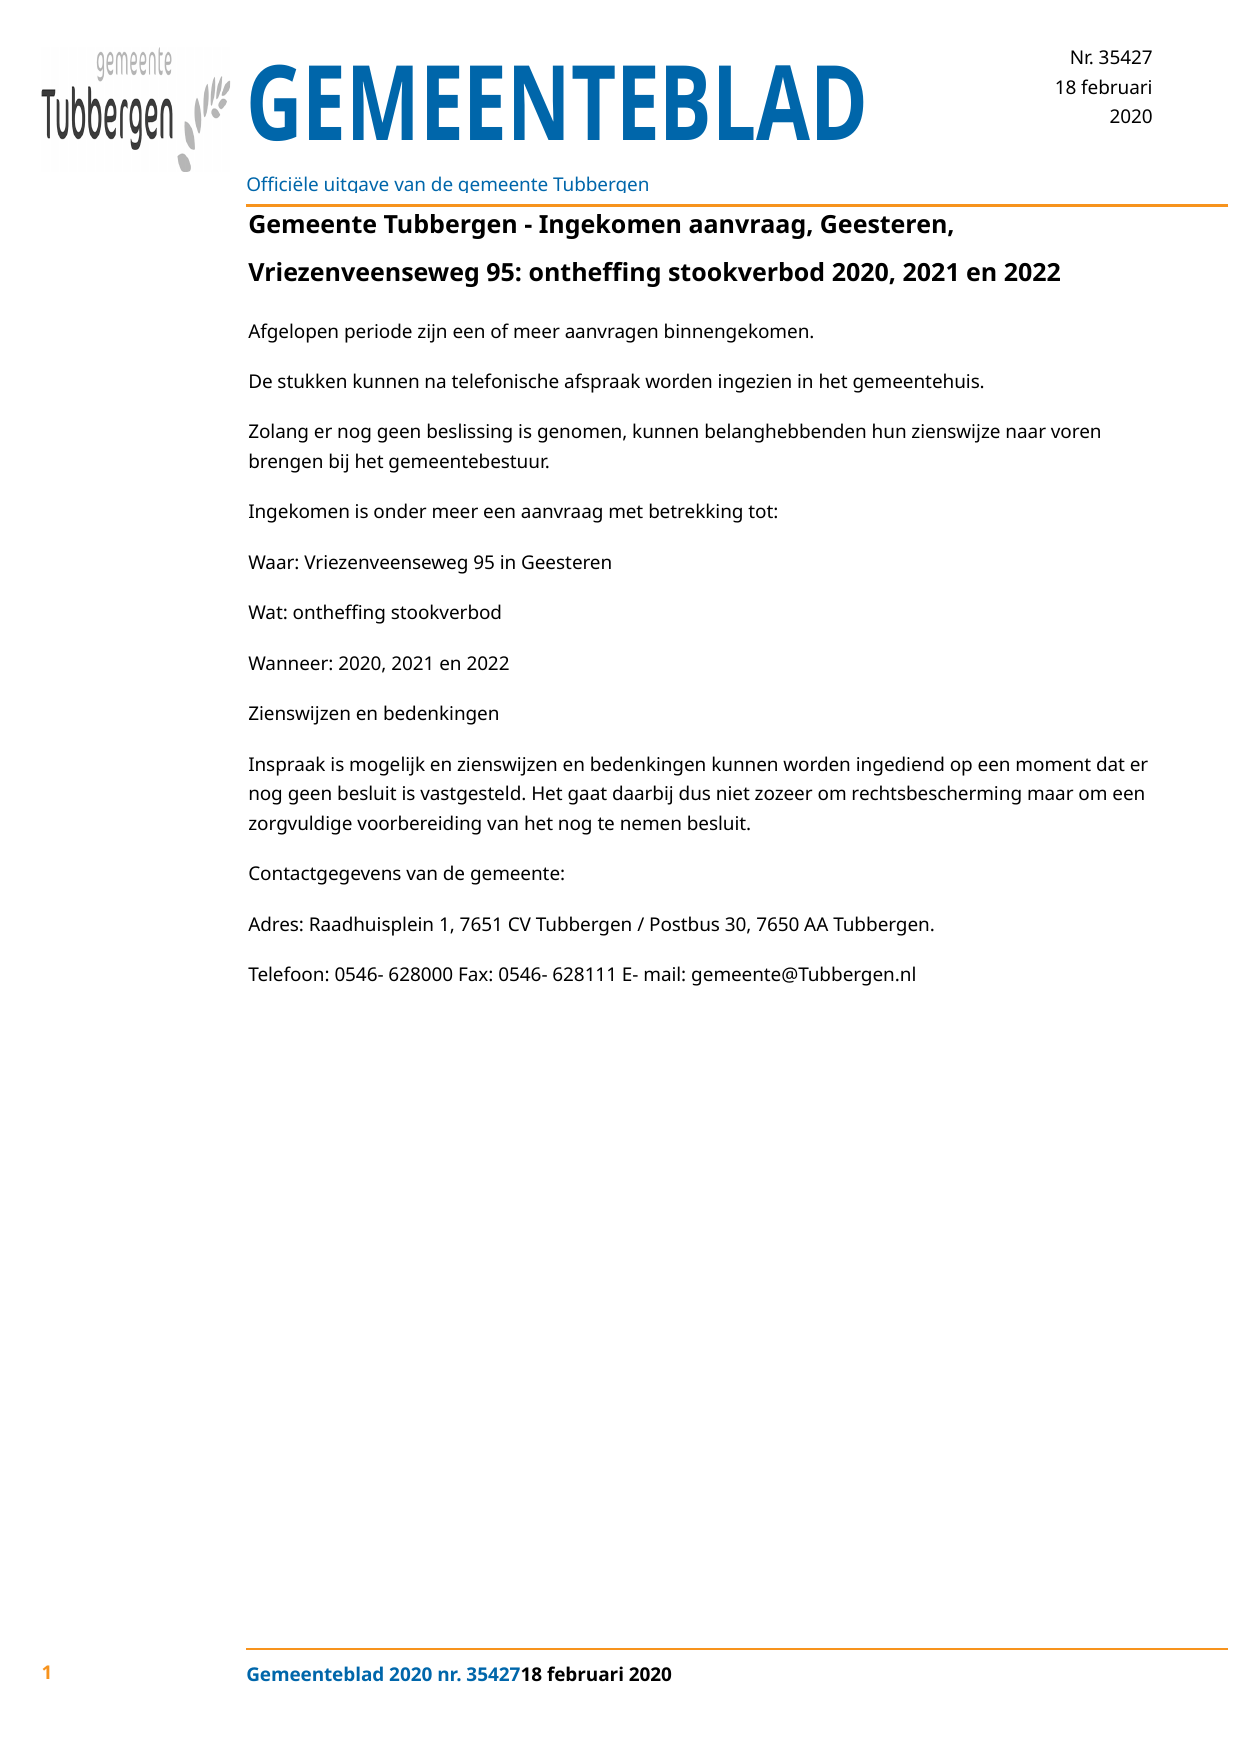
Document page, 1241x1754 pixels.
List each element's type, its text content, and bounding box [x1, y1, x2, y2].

text De stukken kunnen na telefonische afspraak worden ingezien in het gemeentehuis. [248, 368, 1152, 394]
text Ingekomen is onder meer een aanvraag met betrekking tot: [248, 499, 1152, 524]
text Waar: Vriezenveenseweg 95 in Geesteren [248, 549, 1152, 575]
text Adres: Raadhuisplein 1, 7651 CV Tubbergen / Postbus 30, 7650 AA Tubbergen. [248, 911, 1152, 937]
text Inspraak is mogelijk en zienswijzen en bedenkingen kunnen worden ingediend op een moment dat er nog geen besluit is vastgesteld. Het gaat daarbij dus niet zozeer om rechtsbescherming maar om een zorgvuldige voorbereiding van het nog te nemen besluit. [248, 751, 1152, 836]
text Telefoon: 0546- 628000 Fax: 0546- 628111 E- mail: gemeente@Tubbergen.nl [248, 961, 1152, 987]
text Zienswijzen en bedenkingen [248, 700, 1152, 726]
text Zolang er nog geen beslissing is genomen, kunnen belanghebbenden hun zienswijze naar voren brengen bij het gemeentebestuur. [248, 419, 1152, 474]
picture [41, 47, 231, 172]
text Contactgegevens van de gemeente: [248, 860, 1152, 886]
text Wat: ontheffing stookverbod [248, 599, 1152, 625]
text Gemeente Tubbergen - Ingekomen aanvraag, Geesteren, Vriezenveenseweg 95: ontheffing stookverbod 2020, 2021 en 2022 [248, 207, 1152, 288]
text Wanneer: 2020, 2021 en 2022 [248, 650, 1152, 676]
text Afgelopen periode zijn een of meer aanvragen binnengekomen. [248, 318, 1152, 344]
